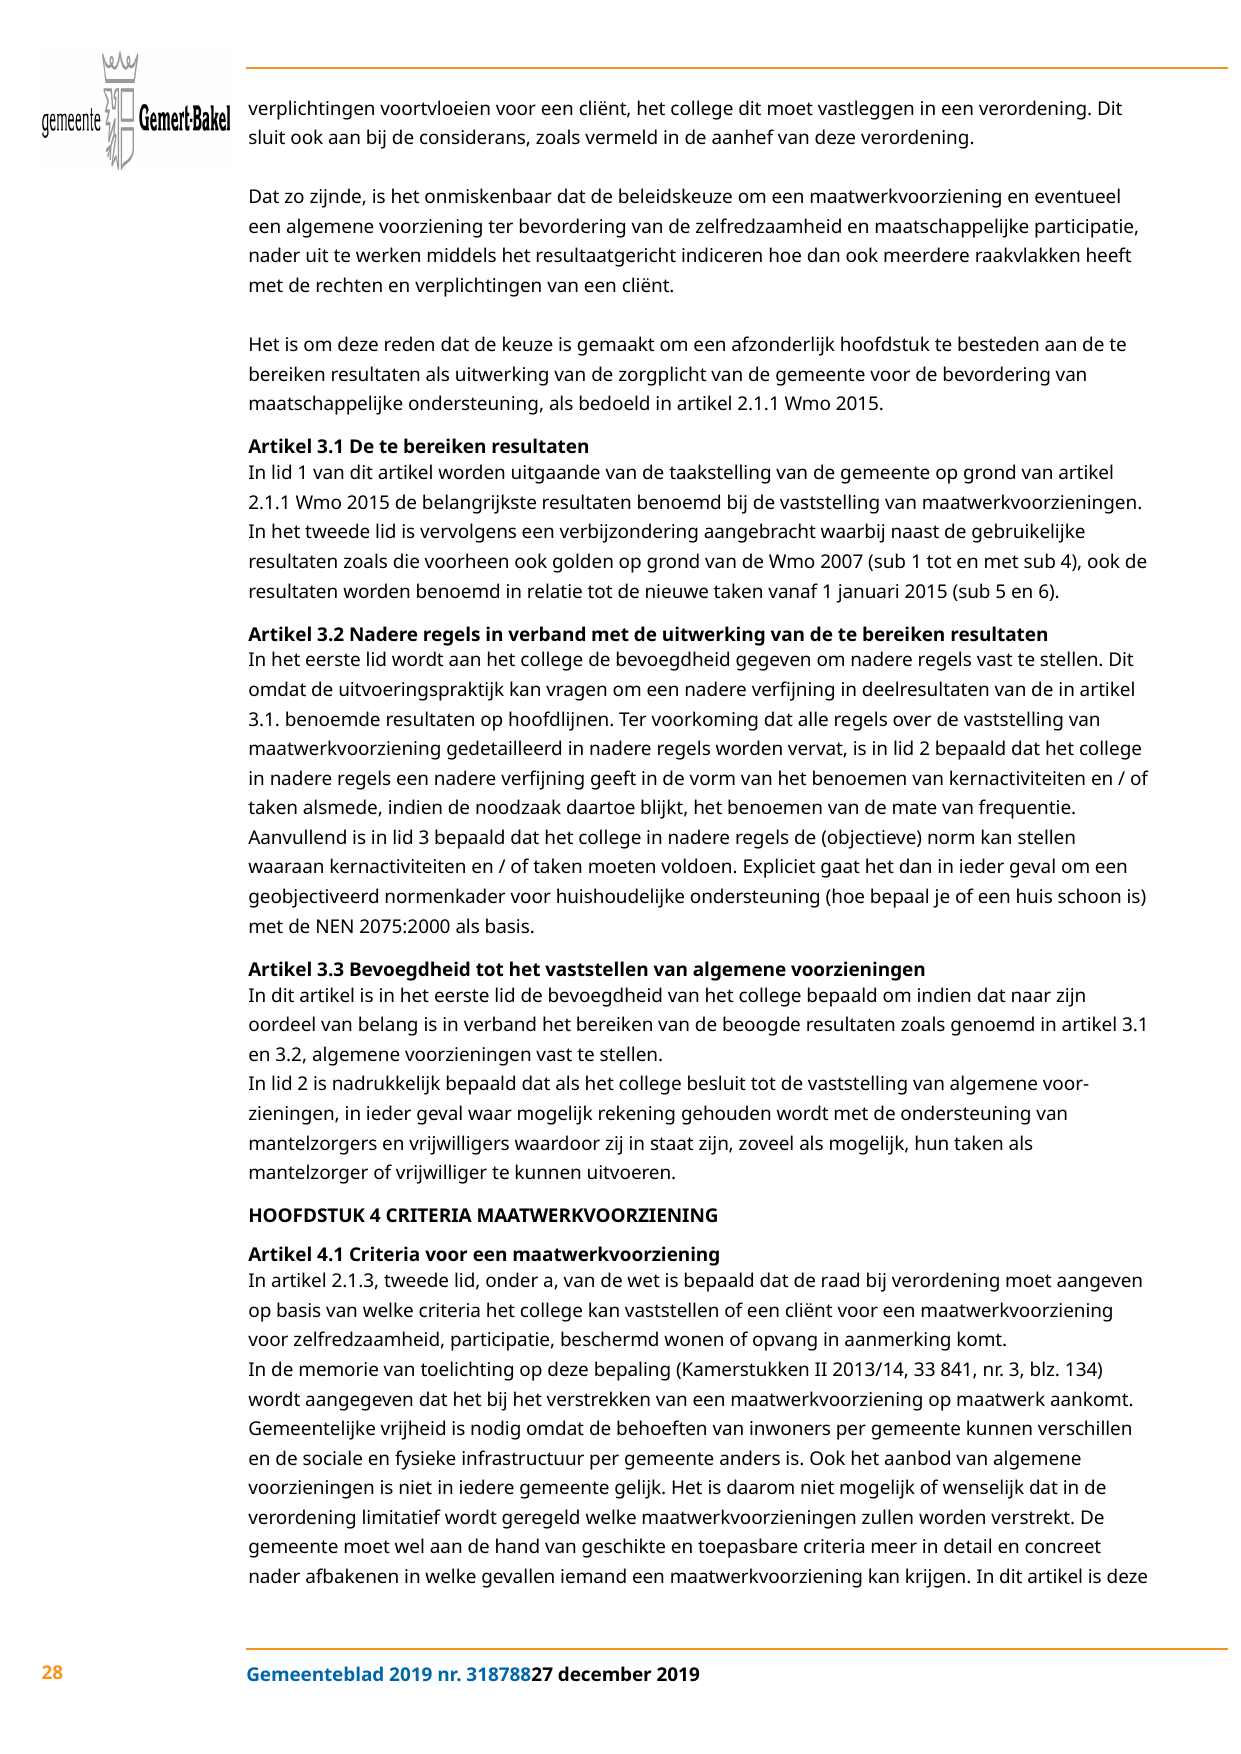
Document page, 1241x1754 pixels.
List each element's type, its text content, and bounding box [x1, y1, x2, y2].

text Artikel 3.3 Bevoegdheid tot het vaststellen van algemene voorzieningen [248, 956, 1152, 982]
text In lid 1 van dit artikel worden uitgaande van de taakstelling van de gemeente op grond van artikel 2.1.1 Wmo 2015 de belangrijkste resultaten benoemd bij de vaststelling van maatwerkvoorzieningen. [248, 459, 1152, 515]
text verplichtingen voortvloeien voor een cliënt, het college dit moet vastleggen in een verordening. Dit sluit ook aan bij de considerans, zoals vermeld in de aanhef van deze verordening. [248, 95, 1152, 150]
text Artikel 4.1 Criteria voor een maatwerkvoorziening [248, 1242, 1152, 1267]
text In de memorie van toelichting op deze bepaling (Kamerstukken II 2013/14, 33 841, nr. 3, blz. 134) wordt aangegeven dat het bij het verstrekken van een maatwerkvoorziening op maatwerk aankomt. Gemeentelijke vrijheid is nodig omdat de behoeften van inwoners per gemeente kunnen verschillen en de sociale en fysieke infrastructuur per gemeente anders is. Ook het aanbod van algemene voorzieningen is niet in iedere gemeente gelijk. Het is daarom niet mogelijk of wenselijk dat in de verordening limitatief wordt geregeld welke maatwerkvoorzieningen zullen worden verstrekt. De gemeente moet wel aan de hand van geschikte en toepasbare criteria meer in detail en concreet nader afbakenen in welke gevallen iemand een maatwerkvoorziening kan krijgen. In dit artikel is deze [248, 1356, 1152, 1589]
text Het is om deze reden dat de keuze is gemaakt om een afzonderlijk hoofdstuk te besteden aan de te bereiken resultaten als uitwerking van de zorgplicht van de gemeente voor de bevordering van maatschappelijke ondersteuning, als bedoeld in artikel 2.1.1 Wmo 2015. [248, 331, 1152, 416]
text Artikel 3.1 De te bereiken resultaten [248, 434, 1152, 459]
text In lid 2 is nadrukkelijk bepaald dat als het college besluit tot de vaststelling van algemene voor- zieningen, in ieder geval waar mogelijk rekening gehouden wordt met de ondersteuning van mantelzorgers en vrijwilligers waardoor zij in staat zijn, zoveel als mogelijk, hun taken als mantelzorger of vrijwilliger te kunnen uitvoeren. [248, 1071, 1152, 1185]
picture [41, 47, 231, 172]
text In het tweede lid is vervolgens een verbijzondering aangebracht waarbij naast de gebruikelijke resultaten zoals die voorheen ook golden op grond van de Wmo 2007 (sub 1 tot en met sub 4), ook de resultaten worden benoemd in relatie tot de nieuwe taken vanaf 1 januari 2015 (sub 5 en 6). [248, 519, 1152, 603]
text Dat zo zijnde, is het onmiskenbaar dat de beleidskeuze om een maatwerkvoorziening en eventueel een algemene voorziening ter bevordering van de zelfredzaamheid en maatschappelijke participatie, nader uit te werken middels het resultaatgericht indiceren hoe dan ook meerdere raakvlakken heeft met de rechten en verplichtingen van een cliënt. [248, 183, 1152, 298]
text In het eerste lid wordt aan het college de bevoegdheid gegeven om nadere regels vast te stellen. Dit omdat de uitvoeringspraktijk kan vragen om een nadere verfijning in deelresultaten van de in artikel 3.1. benoemde resultaten op hoofdlijnen. Ter voorkoming dat alle regels over de vaststelling van maatwerkvoorziening gedetailleerd in nadere regels worden vervat, is in lid 2 bepaald dat het college in nadere regels een nadere verfijning geeft in de vorm van het benoemen van kernactiviteiten en / of taken alsmede, indien de noodzaak daartoe blijkt, het benoemen van de mate van frequentie. Aanvullend is in lid 3 bepaald dat het college in nadere regels de (objectieve) norm kan stellen waaraan kernactiviteiten en / of taken moeten voldoen. Expliciet gaat het dan in ieder geval om een geobjectiveerd normenkader voor huishoudelijke ondersteuning (hoe bepaal je of een huis schoon is) met de NEN 2075:2000 als basis. [248, 647, 1152, 939]
text Artikel 3.2 Nadere regels in verband met de uitwerking van de te bereiken resultaten [248, 621, 1152, 647]
text In artikel 2.1.3, tweede lid, onder a, van de wet is bepaald dat de raad bij verordening moet aangeven op basis van welke criteria het college kan vaststellen of een cliënt voor een maatwerkvoorziening voor zelfredzaamheid, participatie, beschermd wonen of opvang in aanmerking komt. [248, 1267, 1152, 1352]
text HOOFDSTUK 4 CRITERIA MAATWERKVOORZIENING [248, 1202, 1152, 1228]
text In dit artikel is in het eerste lid de bevoegdheid van het college bepaald om indien dat naar zijn oordeel van belang is in verband het bereiken van de beoogde resultaten zoals genoemd in artikel 3.1 en 3.2, algemene voorzieningen vast te stellen. [248, 982, 1152, 1067]
